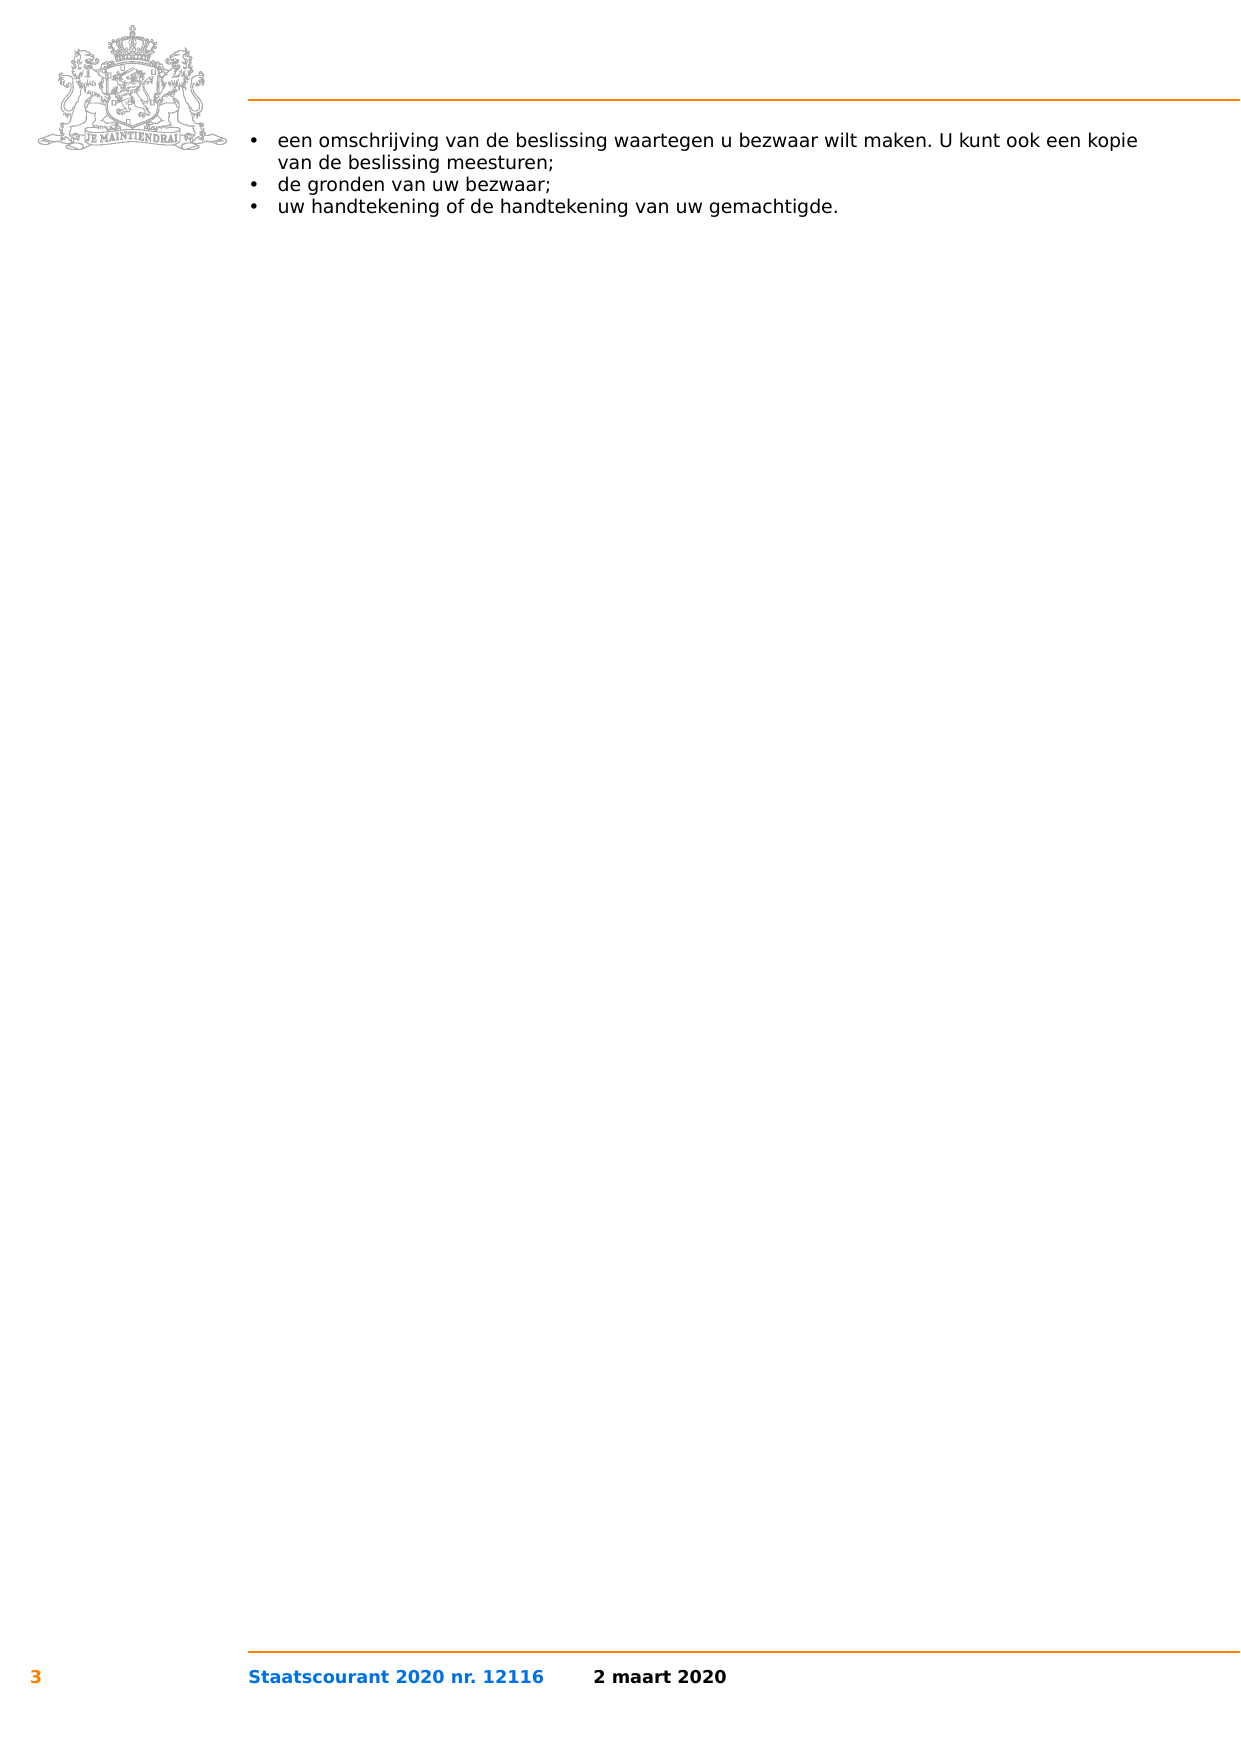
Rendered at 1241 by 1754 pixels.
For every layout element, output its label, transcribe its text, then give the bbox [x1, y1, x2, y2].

text • uw handtekening of de handtekening van uw gemachtigde. [248, 196, 1163, 218]
text • de gronden van uw bezwaar; [248, 174, 1163, 196]
text • een omschrijving van de beslissing waartegen u bezwaar wilt maken. U kunt ook een kopie van de beslissing meesturen; [248, 130, 1163, 174]
picture [38, 25, 227, 150]
